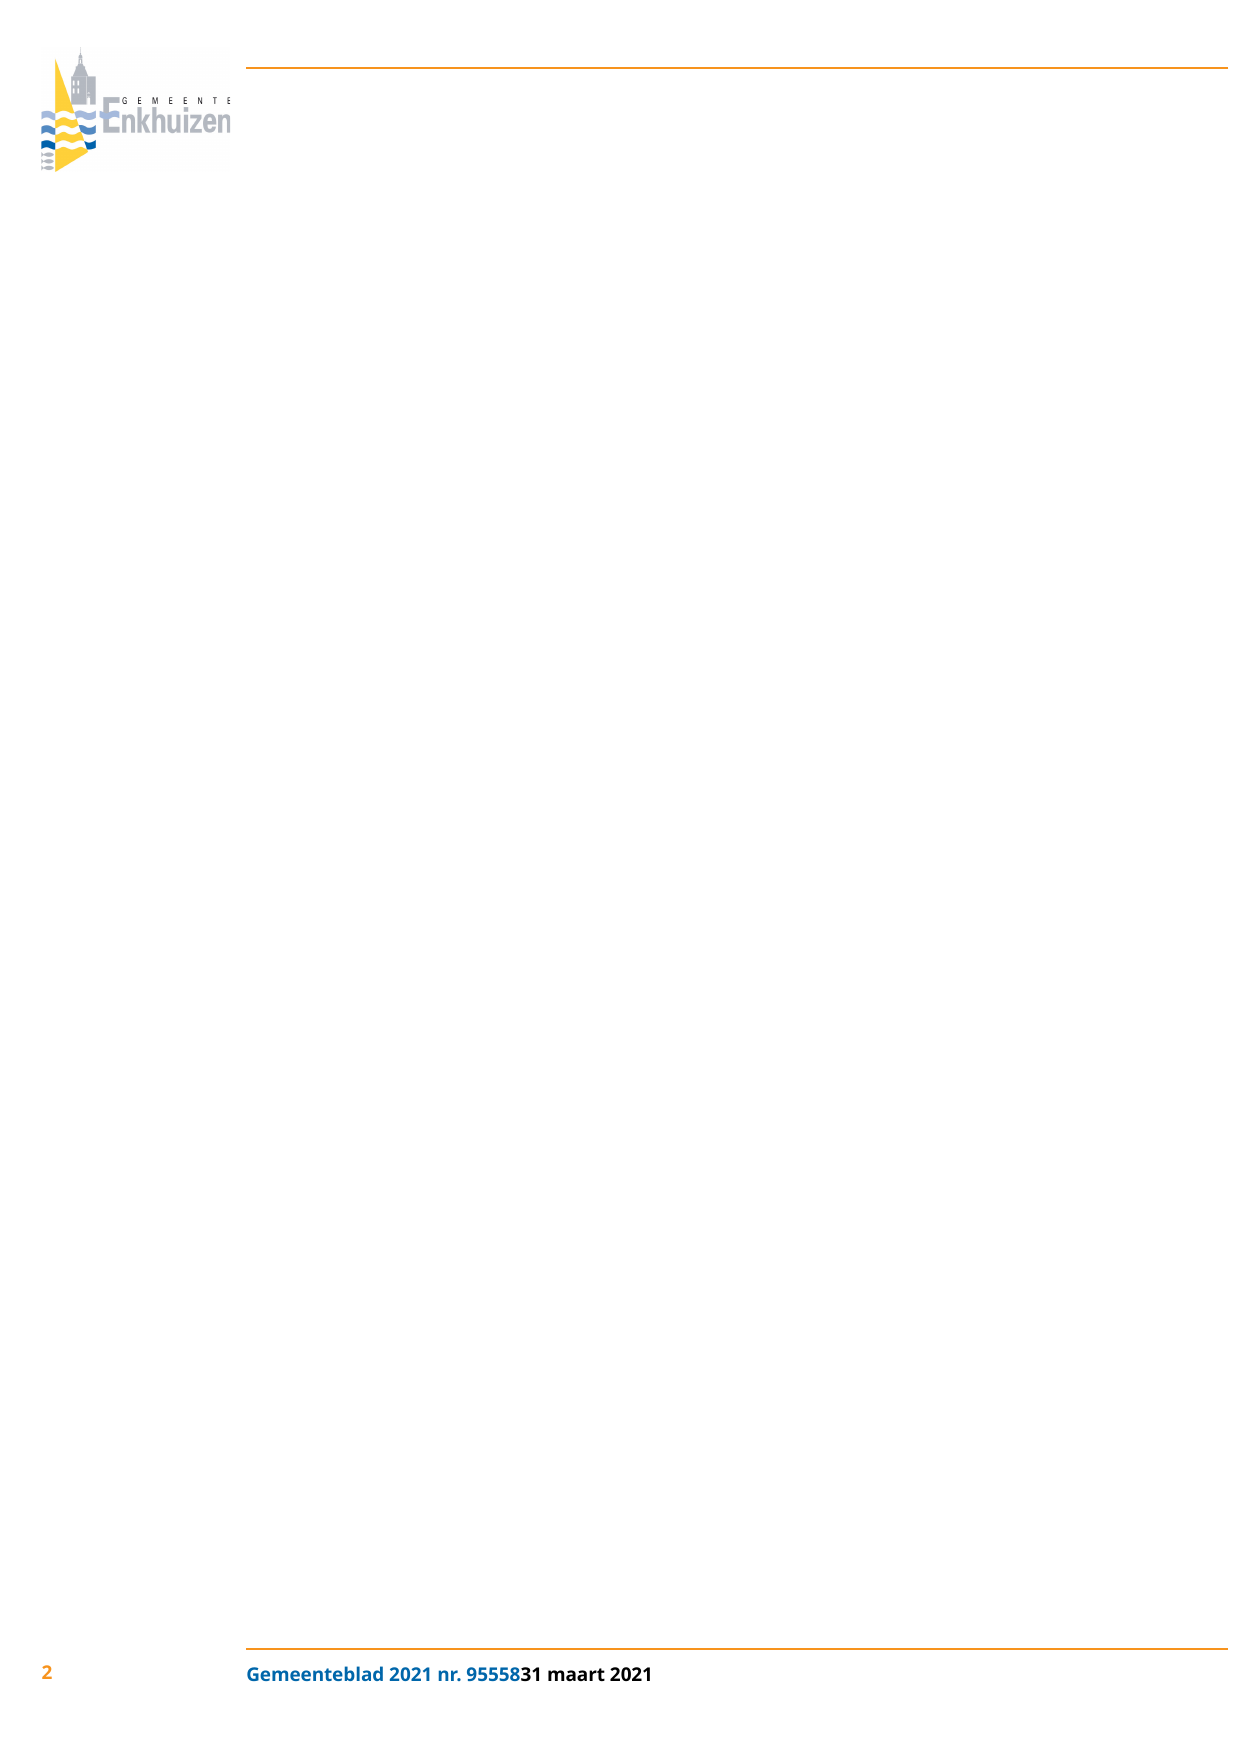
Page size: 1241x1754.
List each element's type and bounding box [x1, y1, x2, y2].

picture [41, 47, 231, 172]
